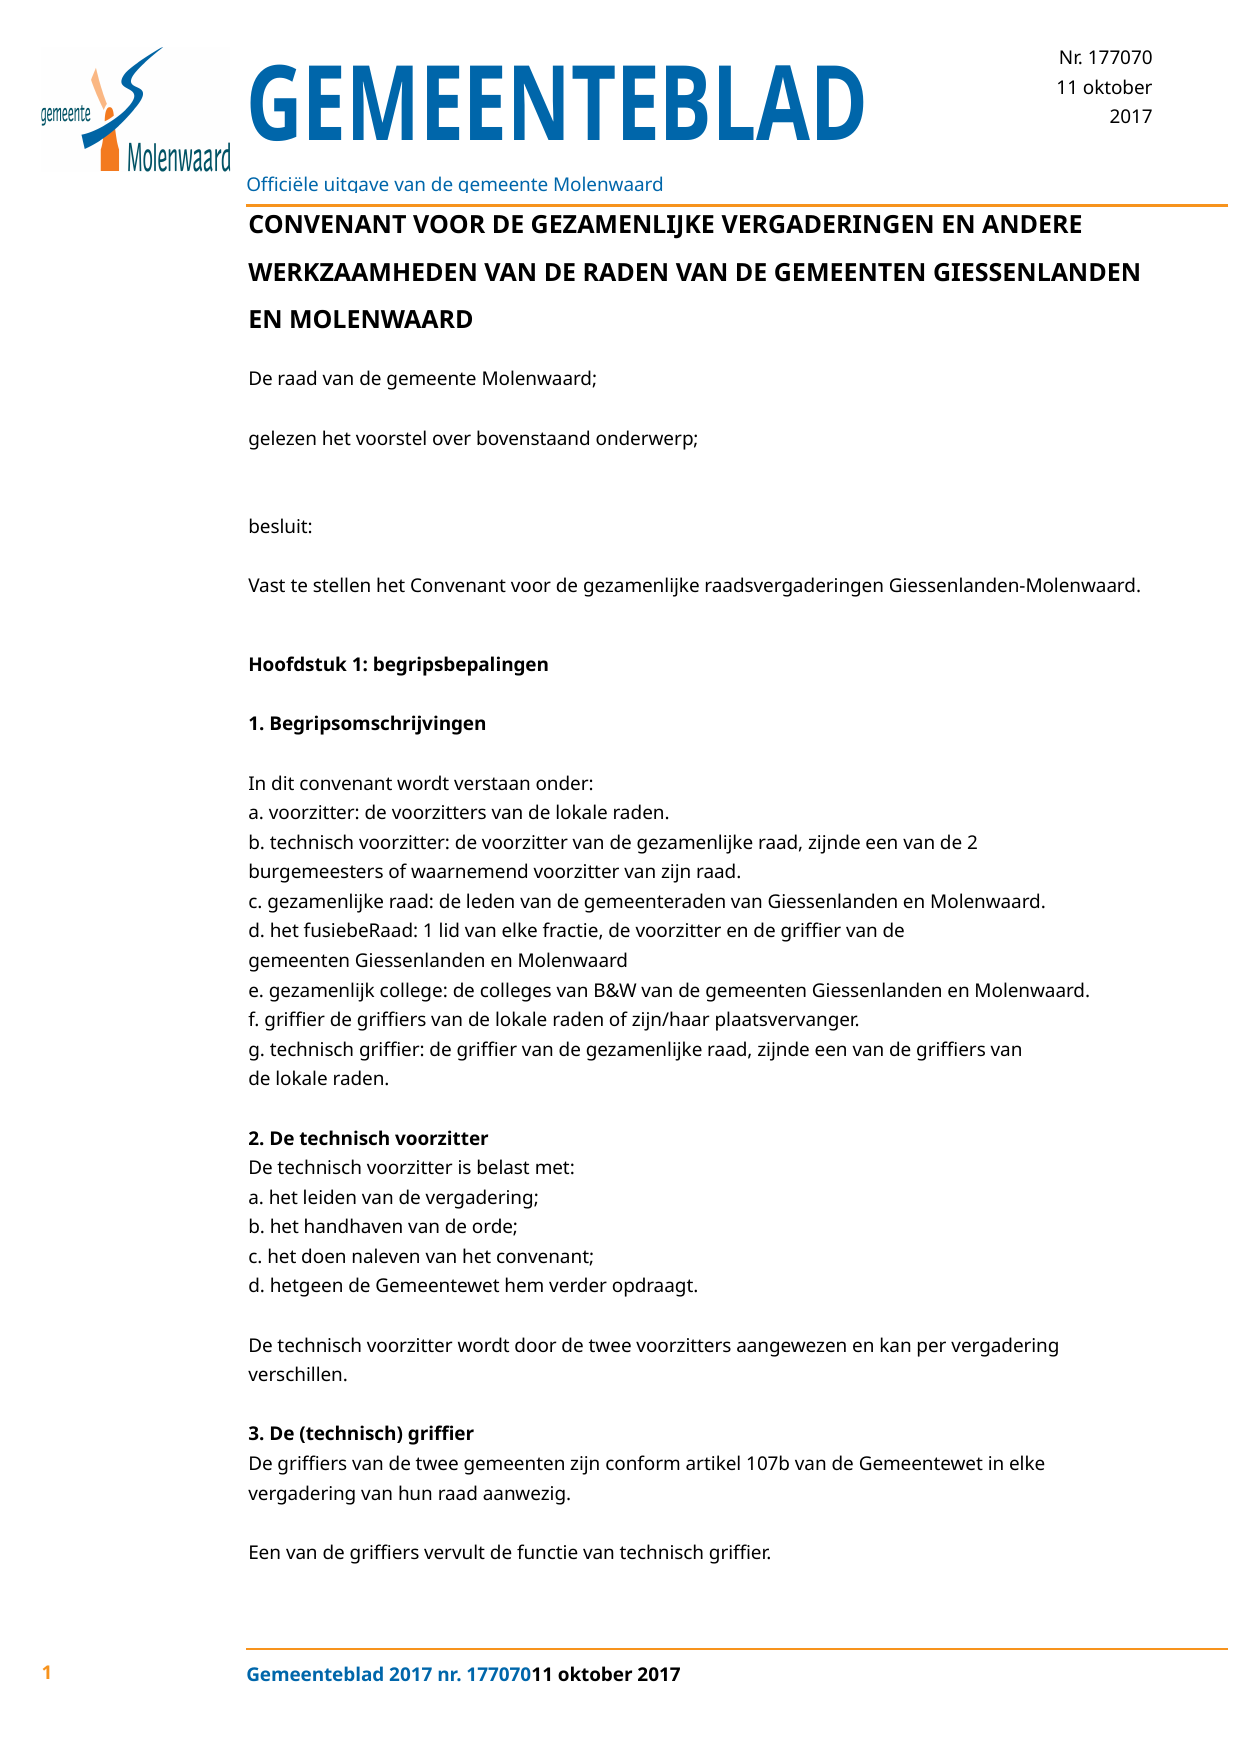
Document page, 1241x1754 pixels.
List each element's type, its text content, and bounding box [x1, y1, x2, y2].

text g. technisch griffier: de griffier van de gezamenlijke raad, zijnde een van de griffiers van [248, 1036, 1152, 1062]
text gelezen het voorstel over bovenstaand onderwerp; [248, 425, 1152, 450]
text De raad van de gemeente Molenwaard; [248, 366, 1152, 391]
text c. gezamenlijke raad: de leden van de gemeenteraden van Giessenlanden en Molenwaard. [248, 888, 1152, 914]
text b. technisch voorzitter: de voorzitter van de gezamenlijke raad, zijnde een van de 2 [248, 829, 1152, 855]
text f. griffier de griffiers van de lokale raden of zijn/haar plaatsvervanger. [248, 1006, 1152, 1032]
text de lokale raden. [248, 1066, 1152, 1091]
text 2. De technisch voorzitter [248, 1125, 1152, 1151]
text d. hetgeen de Gemeentewet hem verder opdraagt. [248, 1273, 1152, 1298]
text De technisch voorzitter wordt door de twee voorzitters aangewezen en kan per vergadering [248, 1332, 1152, 1358]
text Een van de griffiers vervult de functie van technisch griffier. [248, 1539, 1152, 1565]
text De griffiers van de twee gemeenten zijn conform artikel 107b van de Gemeentewet in elke [248, 1450, 1152, 1476]
text 3. De (technisch) griffier [248, 1421, 1152, 1446]
text besluit: [248, 513, 1152, 539]
text CONVENANT VOOR DE GEZAMENLIJKE VERGADERINGEN EN ANDERE WERKZAAMHEDEN VAN DE RADEN VAN DE GEMEENTEN GIESSENLANDEN EN MOLENWAARD [248, 207, 1152, 336]
text a. voorzitter: de voorzitters van de lokale raden. [248, 799, 1152, 825]
text e. gezamenlijk college: de colleges van B&W van de gemeenten Giessenlanden en Molenwaard. [248, 977, 1152, 1003]
text De technisch voorzitter is belast met: [248, 1154, 1152, 1180]
text b. het handhaven van de orde; [248, 1213, 1152, 1239]
text verschillen. [248, 1361, 1152, 1387]
text gemeenten Giessenlanden en Molenwaard [248, 947, 1152, 973]
picture [41, 47, 231, 172]
text In dit convenant wordt verstaan onder: [248, 770, 1152, 796]
text burgemeesters of waarnemend voorzitter van zijn raad. [248, 858, 1152, 884]
text d. het fusiebeRaad: 1 lid van elke fractie, de voorzitter en de griffier van de [248, 918, 1152, 943]
text Vast te stellen het Convenant voor de gezamenlijke raadsvergaderingen Giessenlanden-Molenwaard. [248, 573, 1152, 598]
text vergadering van hun raad aanwezig. [248, 1480, 1152, 1506]
text a. het leiden van de vergadering; [248, 1184, 1152, 1210]
text c. het doen naleven van het convenant; [248, 1243, 1152, 1269]
text 1. Begripsomschrijvingen [248, 711, 1152, 736]
text Hoofdstuk 1: begripsbepalingen [248, 651, 1152, 677]
